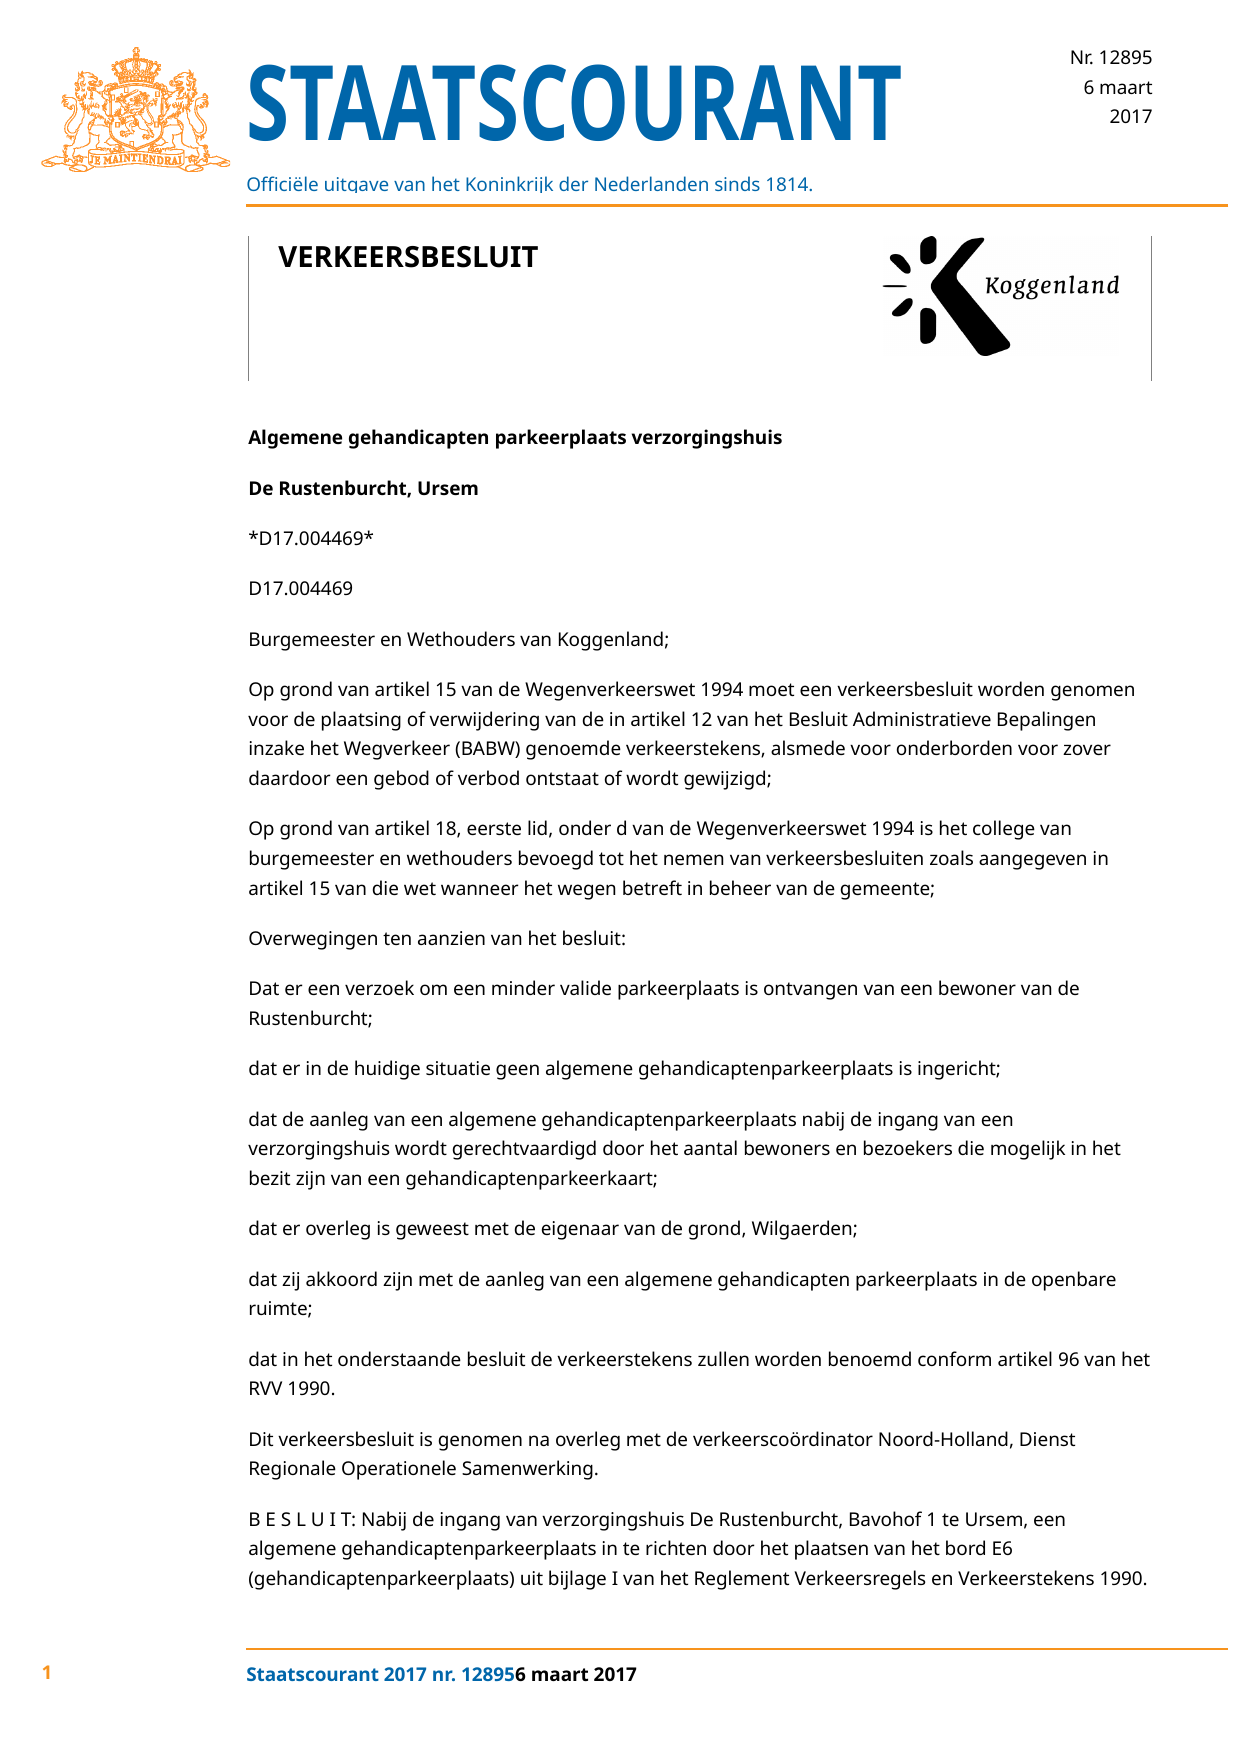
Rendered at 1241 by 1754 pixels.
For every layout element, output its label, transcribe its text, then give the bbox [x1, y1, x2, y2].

text dat zij akkoord zijn met de aanleg van een algemene gehandicapten parkeerplaats in de openbare ruimte; [248, 1266, 1152, 1321]
table_header [850, 236, 1151, 381]
text dat de aanleg van een algemene gehandicaptenparkeerplaats nabij de ingang van een verzorgingshuis wordt gerechtvaardigd door het aantal bewoners en bezoekers die mogelijk in het bezit zijn van een gehandicaptenparkeerkaart; [248, 1106, 1152, 1191]
text dat in het onderstaande besluit de verkeerstekens zullen worden benoemd conform artikel 96 van het RVV 1990. [248, 1346, 1152, 1401]
text Dat er een verzoek om een minder valide parkeerplaats is ontvangen van een bewoner van de Rustenburcht; [248, 976, 1152, 1031]
text De Rustenburcht, Ursem [248, 475, 1152, 501]
text Burgemeester en Wethouders van Koggenland; [248, 626, 1152, 652]
text D17.004469 [248, 576, 1152, 601]
text dat er overleg is geweest met de eigenaar van de grond, Wilgaerden; [248, 1216, 1152, 1241]
text Dit verkeersbesluit is genomen na overleg met de verkeerscoördinator Noord-Holland, Dienst Regionale Operationele Samenwerking. [248, 1426, 1152, 1481]
picture [41, 47, 231, 172]
text Op grond van artikel 15 van de Wegenverkeerswet 1994 moet een verkeersbesluit worden genomen voor de plaatsing of verwijdering van de in artikel 12 van het Besluit Administratieve Bepalingen inzake het Wegverkeer (BABW) genoemde verkeerstekens, alsmede voor onderborden voor zover daardoor een gebod of verbod ontstaat of wordt gewijzigd; [248, 676, 1152, 791]
text Op grond van artikel 18, eerste lid, onder d van de Wegenverkeerswet 1994 is het college van burgemeester en wethouders bevoegd tot het nemen van verkeersbesluiten zoals aangegeven in artikel 15 van die wet wanneer het wegen betreft in beheer van de gemeente; [248, 816, 1152, 901]
text Overwegingen ten aanzien van het besluit: [248, 925, 1152, 951]
table_header VERKEERSBESLUIT [249, 236, 850, 381]
text dat er in de huidige situatie geen algemene gehandicaptenparkeerplaats is ingericht; [248, 1056, 1152, 1081]
text B E S L U I T: Nabij de ingang van verzorgingshuis De Rustenburcht, Bavohof 1 te Ursem, een algemene gehandicaptenparkeerplaats in te richten door het plaatsen van het bord E6 (gehandicaptenparkeerplaats) uit bijlage I van het Reglement Verkeersregels en Verkeerstekens 1990. [248, 1506, 1152, 1591]
text Algemene gehandicapten parkeerplaats verzorgingshuis [248, 424, 1152, 450]
text *D17.004469* [248, 525, 1152, 551]
picture [882, 236, 1119, 356]
